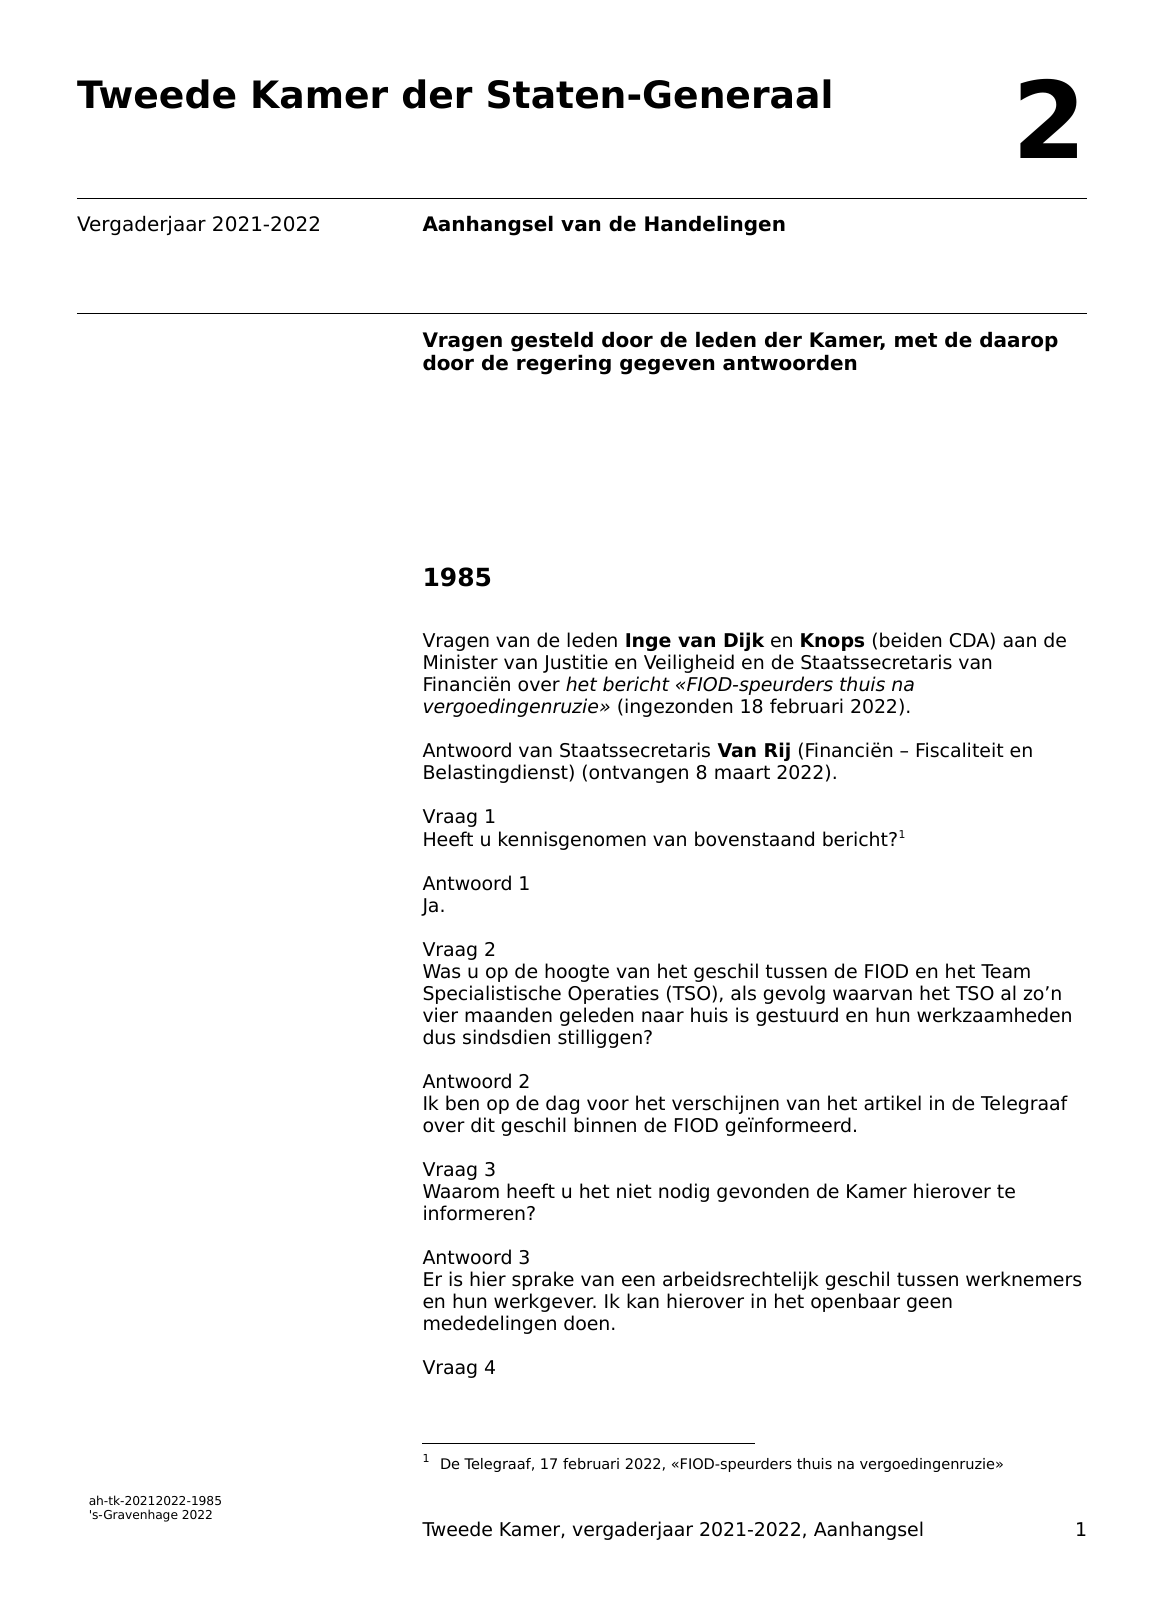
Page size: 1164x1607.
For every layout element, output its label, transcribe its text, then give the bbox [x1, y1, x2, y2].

text Was u op de hoogte van het geschil tussen de FIOD en het Team Specialistische Operaties (TSO), als gevolg waarvan het TSO al zo’n vier maanden geleden naar huis is gestuurd en hun werkzaamheden dus sindsdien stilliggen? [422, 961, 1087, 1049]
text Vragen van de leden Inge van Dijk en Knops (beiden CDA) aan de Minister van Justitie en Veiligheid en de Staatssecretaris van Financiën over het bericht «FIOD-speurders thuis na vergoedingenruzie» (ingezonden 18 februari 2022). [422, 630, 1087, 718]
text Ik ben op de dag voor het verschijnen van het artikel in de Telegraaf over dit geschil binnen de FIOD geïnformeerd. [422, 1093, 1087, 1137]
text Vraag 2 [422, 939, 1087, 961]
text Antwoord 1 [422, 873, 1087, 894]
text Waarom heeft u het niet nodig gevonden de Kamer hierover te informeren? [422, 1181, 1087, 1225]
text Antwoord 2 [422, 1071, 1087, 1093]
text Er is hier sprake van een arbeidsrechtelijk geschil tussen werknemers en hun werkgever. Ik kan hierover in het openbaar geen mededelingen doen. [422, 1269, 1087, 1335]
text Vraag 3 [422, 1159, 1087, 1181]
text De Telegraaf, 17 februari 2022, «FIOD-speurders thuis na vergoedingenruzie» [422, 1452, 1087, 1474]
table_header 2 [886, 59, 1087, 198]
text Ja. [422, 894, 1087, 917]
table_cell [77, 314, 422, 375]
text 's-Gravenhage 2022 [88, 1508, 323, 1522]
table_header Tweede Kamer der Staten-Generaal [77, 59, 886, 198]
text Vraag 4 [422, 1357, 1087, 1379]
text Antwoord van Staatssecretaris Van Rij (Financiën – Fiscaliteit en Belastingdienst) (ontvangen 8 maart 2022). [422, 740, 1087, 784]
text Heeft u kennisgenomen van bovenstaand bericht? [422, 828, 1087, 850]
text Vraag 1 [422, 806, 1087, 828]
text ah-tk-20212022-1985 [88, 1494, 323, 1508]
text 1985 [422, 563, 1087, 592]
table_cell Vragen gesteld door de leden der Kamer, met de daarop door de regering gegeven antwoorden [422, 314, 1087, 375]
table_cell Vergaderjaar 2021-2022 [77, 199, 422, 313]
text Antwoord 3 [422, 1247, 1087, 1269]
table_cell Aanhangsel van de Handelingen [422, 199, 1087, 313]
